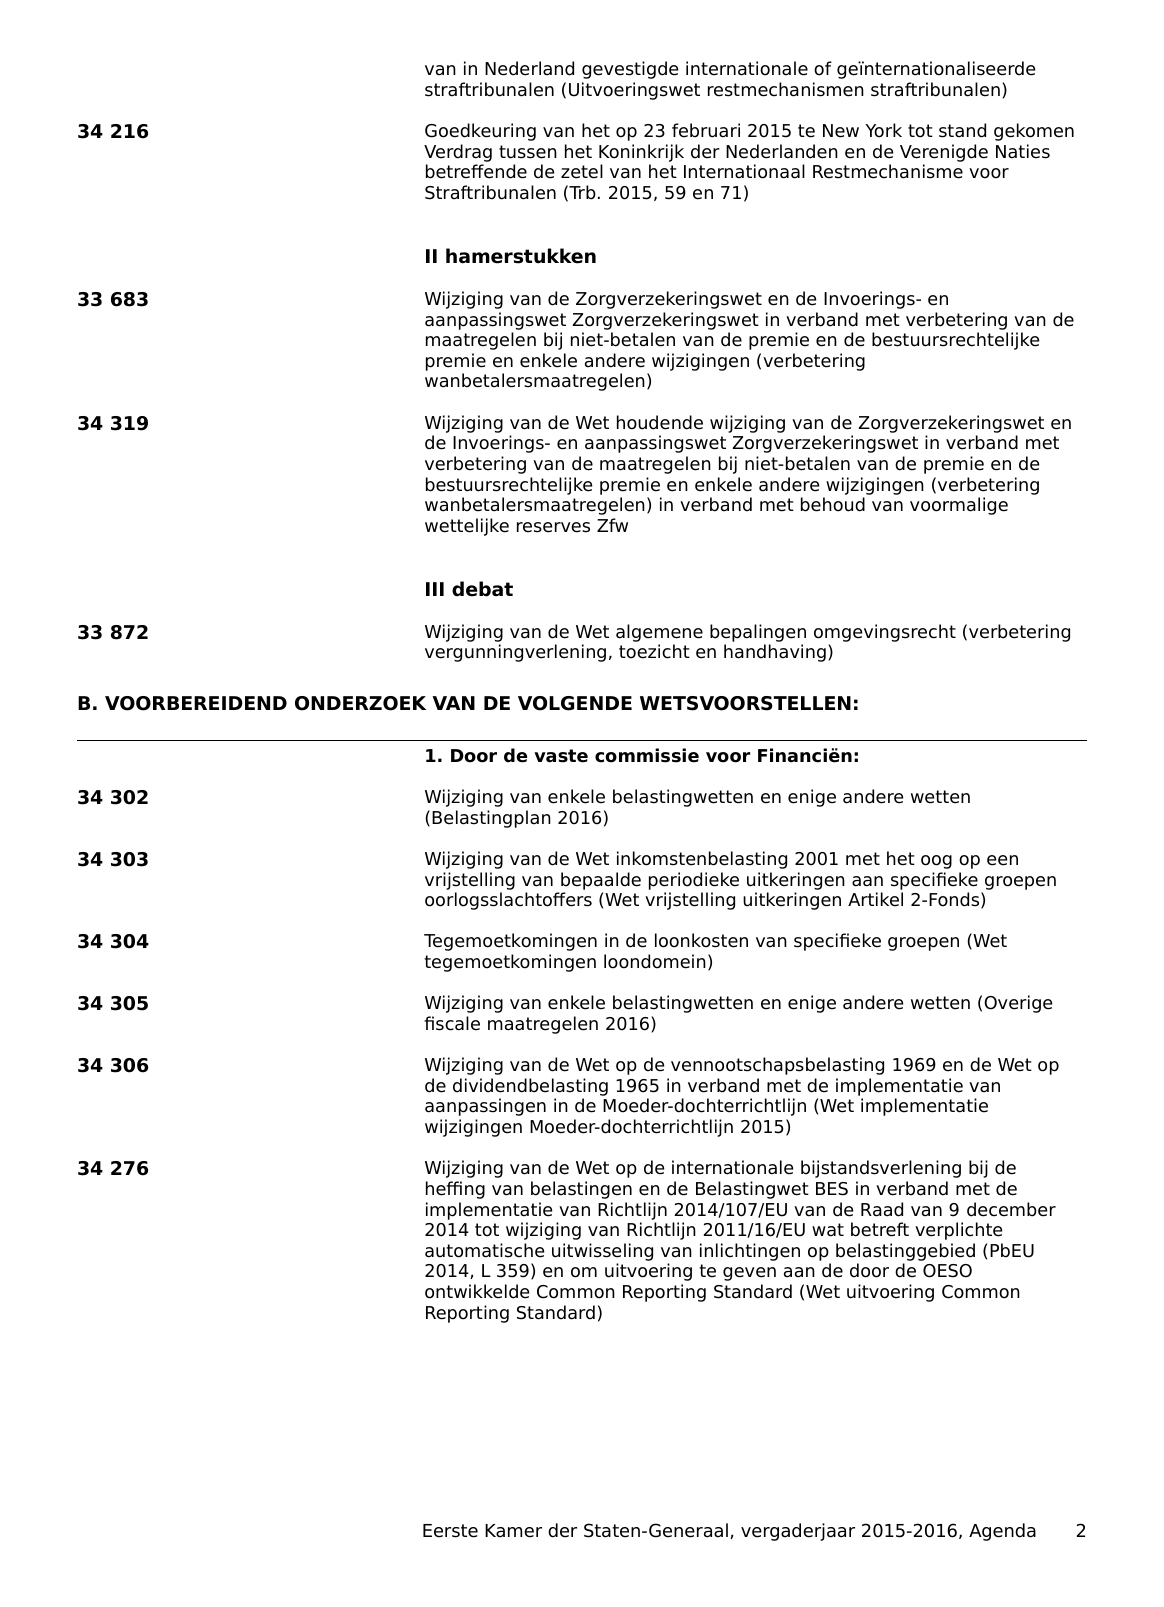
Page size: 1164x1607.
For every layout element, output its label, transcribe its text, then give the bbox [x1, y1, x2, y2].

table_cell [401, 121, 418, 203]
table_cell [77, 601, 401, 622]
table_cell [77, 268, 401, 289]
table_cell II hamerstukken [418, 224, 1087, 268]
table_cell [401, 849, 418, 911]
table_cell [401, 536, 418, 557]
table_cell [401, 204, 418, 224]
table_cell Wijziging van de Wet op de vennootschapsbelasting 1969 en de Wet op de dividendbelasting 1965 in verband met de implementatie van aanpassingen in de Moeder-dochterrichtlijn (Wet implementatie wijzigingen Moeder-dochterrichtlijn 2015) [418, 1055, 1087, 1138]
table_cell [418, 766, 1087, 787]
table_cell Wijziging van enkele belastingwetten en enige andere wetten (Belastingplan 2016) [418, 787, 1087, 828]
table_cell [401, 993, 418, 1034]
table_cell [418, 204, 1087, 224]
table_cell [401, 787, 418, 828]
table_cell [401, 601, 418, 622]
table_cell III debat [418, 557, 1087, 601]
table_cell [401, 931, 418, 973]
table_cell [418, 536, 1087, 557]
table_cell [77, 204, 401, 224]
table_cell [401, 828, 418, 849]
table_cell [418, 911, 1087, 931]
table_cell 33 872 [77, 622, 401, 663]
table_cell van in Nederland gevestigde internationale of geïnternationaliseerde straftribunalen (Uitvoeringswet restmechanismen straftribunalen) [418, 59, 1087, 100]
table_cell [401, 59, 418, 100]
table_header 1. Door de vaste commissie voor Financiën: [418, 741, 1087, 766]
table_cell [418, 1035, 1087, 1055]
table_cell [77, 973, 401, 993]
table_cell [401, 413, 418, 536]
table_cell 34 302 [77, 787, 401, 828]
table_cell 34 319 [77, 413, 401, 536]
table_cell [77, 1035, 401, 1055]
table_cell 34 303 [77, 849, 401, 911]
table_cell Wijziging van de Wet houdende wijziging van de Zorgverzekeringswet en de Invoerings- en aanpassingswet Zorgverzekeringswet in verband met verbetering van de maatregelen bij niet-betalen van de premie en de bestuursrechtelijke premie en enkele andere wijzigingen (verbetering wanbetalersmaatregelen) in verband met behoud van voormalige wettelijke reserves Zfw [418, 413, 1087, 536]
table_cell [401, 268, 418, 289]
table_cell Wijziging van de Wet op de internationale bijstandsverlening bij de heffing van belastingen en de Belastingwet BES in verband met de implementatie van Richtlijn 2014/107/EU van de Raad van 9 december 2014 tot wijziging van Richtlijn 2011/16/EU wat betreft verplichte automatische uitwisseling van inlichtingen op belastinggebied (PbEU 2014, L 359) en om uitvoering te geven aan de door de OESO ontwikkelde Common Reporting Standard (Wet uitvoering Common Reporting Standard) [418, 1158, 1087, 1323]
table_cell [401, 1138, 418, 1158]
subtitle B. VOORBEREIDEND ONDERZOEK VAN DE VOLGENDE WETSVOORSTELLEN: [77, 693, 1087, 715]
table_header [77, 741, 401, 766]
table_cell 34 304 [77, 931, 401, 973]
table_cell [401, 100, 418, 121]
table_cell [401, 289, 418, 392]
table_cell [401, 1158, 418, 1323]
table_cell [401, 622, 418, 663]
table_cell [401, 392, 418, 413]
table_cell [401, 1035, 418, 1055]
table_cell [418, 1138, 1087, 1158]
table_cell [401, 911, 418, 931]
table_cell [418, 100, 1087, 121]
table_cell [401, 557, 418, 601]
table_cell [77, 557, 401, 601]
table_cell [401, 1055, 418, 1138]
table_cell Wijziging van enkele belastingwetten en enige andere wetten (Overige fiscale maatregelen 2016) [418, 993, 1087, 1034]
table_cell 34 305 [77, 993, 401, 1034]
table_cell [418, 973, 1087, 993]
table_cell [401, 766, 418, 787]
table_cell [77, 224, 401, 268]
table_cell [77, 59, 401, 100]
table_cell [418, 392, 1087, 413]
table_cell 33 683 [77, 289, 401, 392]
table_cell [401, 224, 418, 268]
table_cell [401, 973, 418, 993]
table_cell Goedkeuring van het op 23 februari 2015 te New York tot stand gekomen Verdrag tussen het Koninkrijk der Nederlanden en de Verenigde Naties betreffende de zetel van het Internationaal Restmechanisme voor Straftribunalen (Trb. 2015, 59 en 71) [418, 121, 1087, 203]
table_cell [77, 1138, 401, 1158]
table_cell [418, 601, 1087, 622]
table_cell [77, 766, 401, 787]
table_cell Wijziging van de Wet inkomstenbelasting 2001 met het oog op een vrijstelling van bepaalde periodieke uitkeringen aan specifieke groepen oorlogsslachtoffers (Wet vrijstelling uitkeringen Artikel 2-Fonds) [418, 849, 1087, 911]
table_cell [418, 828, 1087, 849]
table_cell 34 216 [77, 121, 401, 203]
table_header [401, 741, 418, 766]
table_cell Wijziging van de Wet algemene bepalingen omgevingsrecht (verbetering vergunningverlening, toezicht en handhaving) [418, 622, 1087, 663]
table_cell [77, 100, 401, 121]
table_cell [77, 536, 401, 557]
table_cell 34 276 [77, 1158, 401, 1323]
table_cell Wijziging van de Zorgverzekeringswet en de Invoerings- en aanpassingswet Zorgverzekeringswet in verband met verbetering van de maatregelen bij niet-betalen van de premie en de bestuursrechtelijke premie en enkele andere wijzigingen (verbetering wanbetalersmaatregelen) [418, 289, 1087, 392]
table_cell [77, 911, 401, 931]
table_cell [418, 268, 1087, 289]
table_cell [77, 828, 401, 849]
table_cell [77, 392, 401, 413]
table_cell Tegemoetkomingen in de loonkosten van specifieke groepen (Wet tegemoetkomingen loondomein) [418, 931, 1087, 973]
table_cell 34 306 [77, 1055, 401, 1138]
